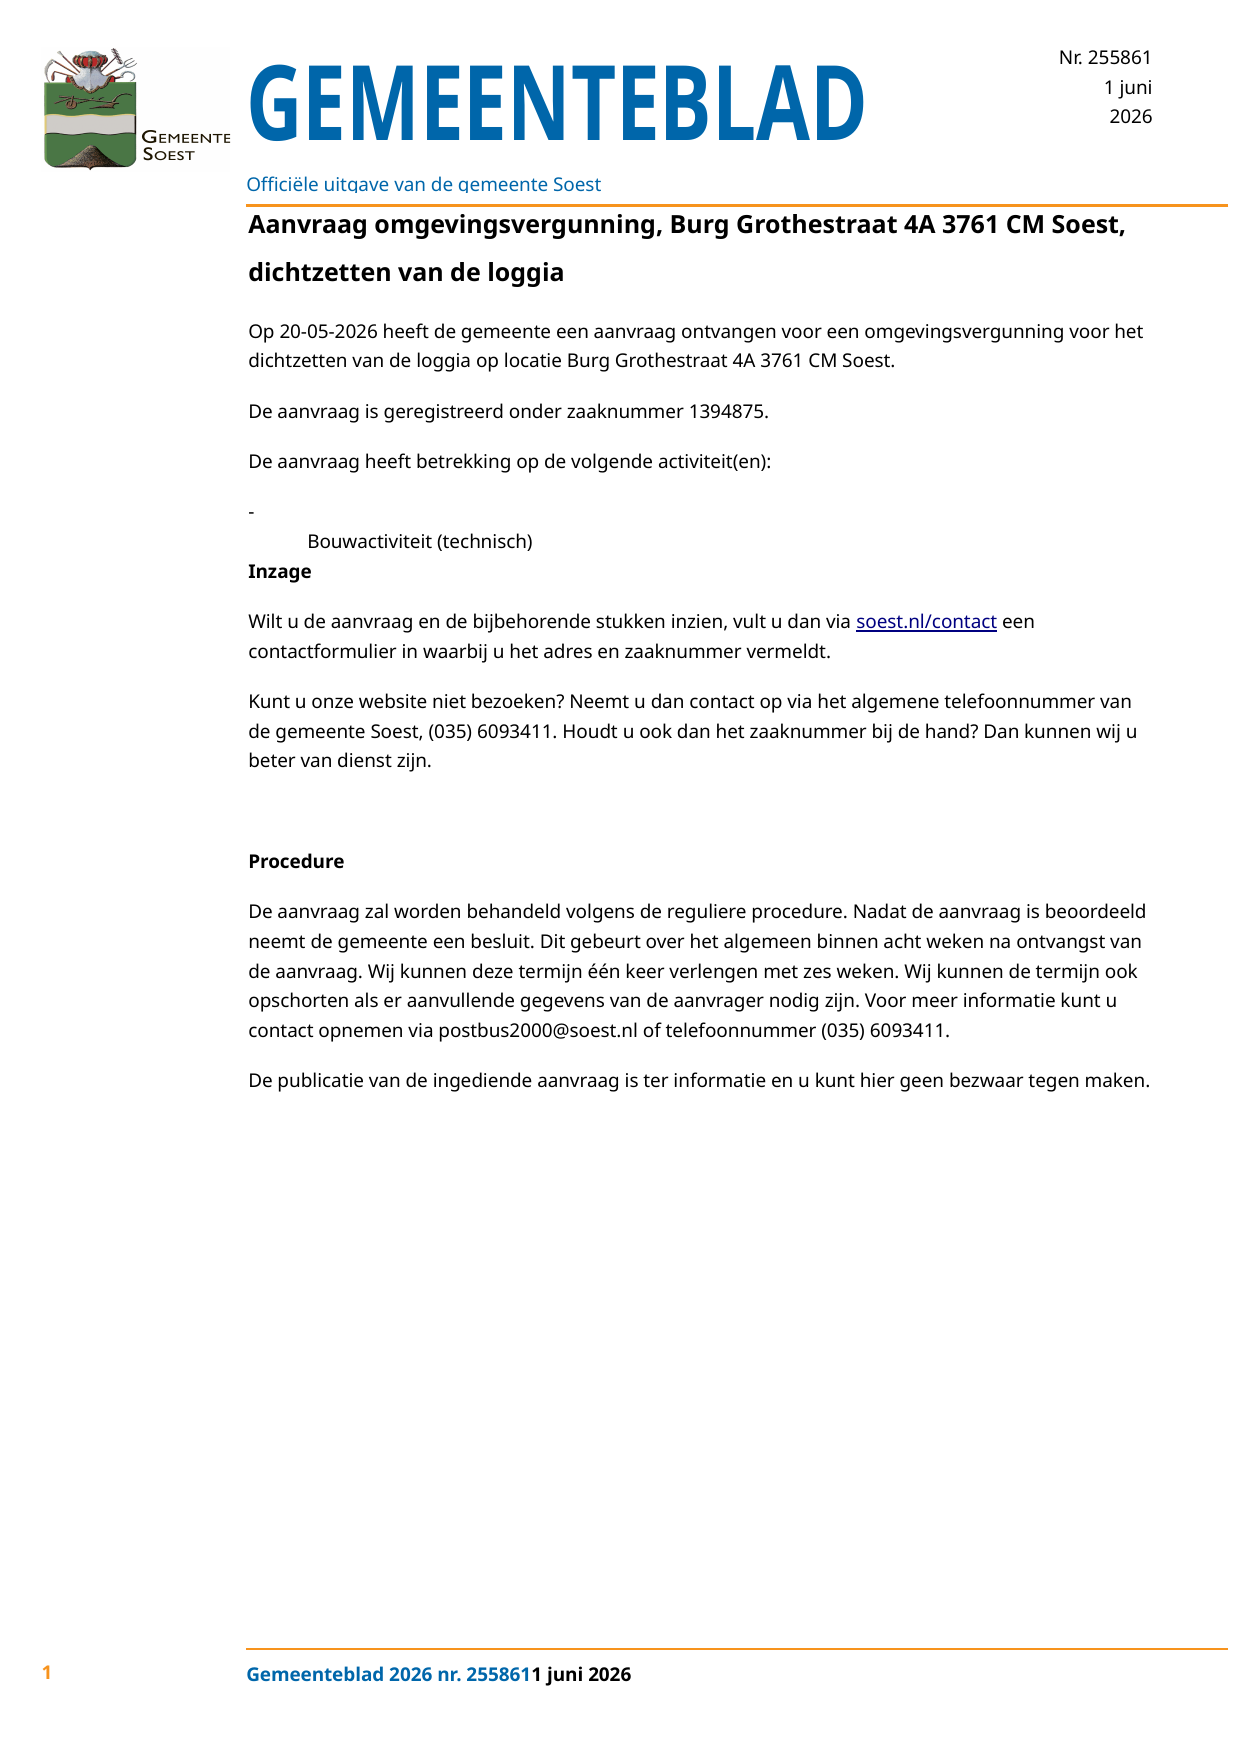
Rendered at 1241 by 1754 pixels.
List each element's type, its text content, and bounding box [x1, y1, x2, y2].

text Op 20-05-2026 heeft de gemeente een aanvraag ontvangen voor een omgevingsvergunning voor het dichtzetten van de loggia op locatie Burg Grothestraat 4A 3761 CM Soest. [248, 318, 1152, 373]
text Procedure [248, 848, 1152, 874]
picture [41, 47, 231, 172]
text De aanvraag is geregistreerd onder zaaknummer 1394875. [248, 398, 1152, 424]
text Wilt u de aanvraag en de bijbehorende stukken inzien, vult u dan via soest.nl/contact een contactformulier in waarbij u het adres en zaaknummer vermeldt. [248, 608, 1152, 664]
text De aanvraag heeft betrekking op de volgende activiteit(en): [248, 448, 1152, 474]
text Aanvraag omgevingsvergunning, Burg Grothestraat 4A 3761 CM Soest, dichtzetten van de loggia [248, 207, 1152, 288]
text Inzage [248, 558, 1152, 584]
text Kunt u onze website niet bezoeken? Neemt u dan contact op via het algemene telefoonnummer van de gemeente Soest, (035) 6093411. Houdt u ook dan het zaaknummer bij de hand? Dan kunnen wij u beter van dienst zijn. [248, 688, 1152, 773]
text De aanvraag zal worden behandeld volgens de reguliere procedure. Nadat de aanvraag is beoordeeld neemt de gemeente een besluit. Dit gebeurt over het algemeen binnen acht weken na ontvangst van de aanvraag. Wij kunnen deze termijn één keer verlengen met zes weken. Wij kunnen de termijn ook opschorten als er aanvullende gegevens van de aanvrager nodig zijn. Voor meer informatie kunt u contact opnemen via postbus2000@soest.nl of telefoonnummer (035) 6093411. [248, 899, 1152, 1043]
list Bouwactiviteit (technisch) [248, 528, 1152, 554]
text De publicatie van de ingediende aanvraag is ter informatie en u kunt hier geen bezwaar tegen maken. [248, 1067, 1152, 1093]
